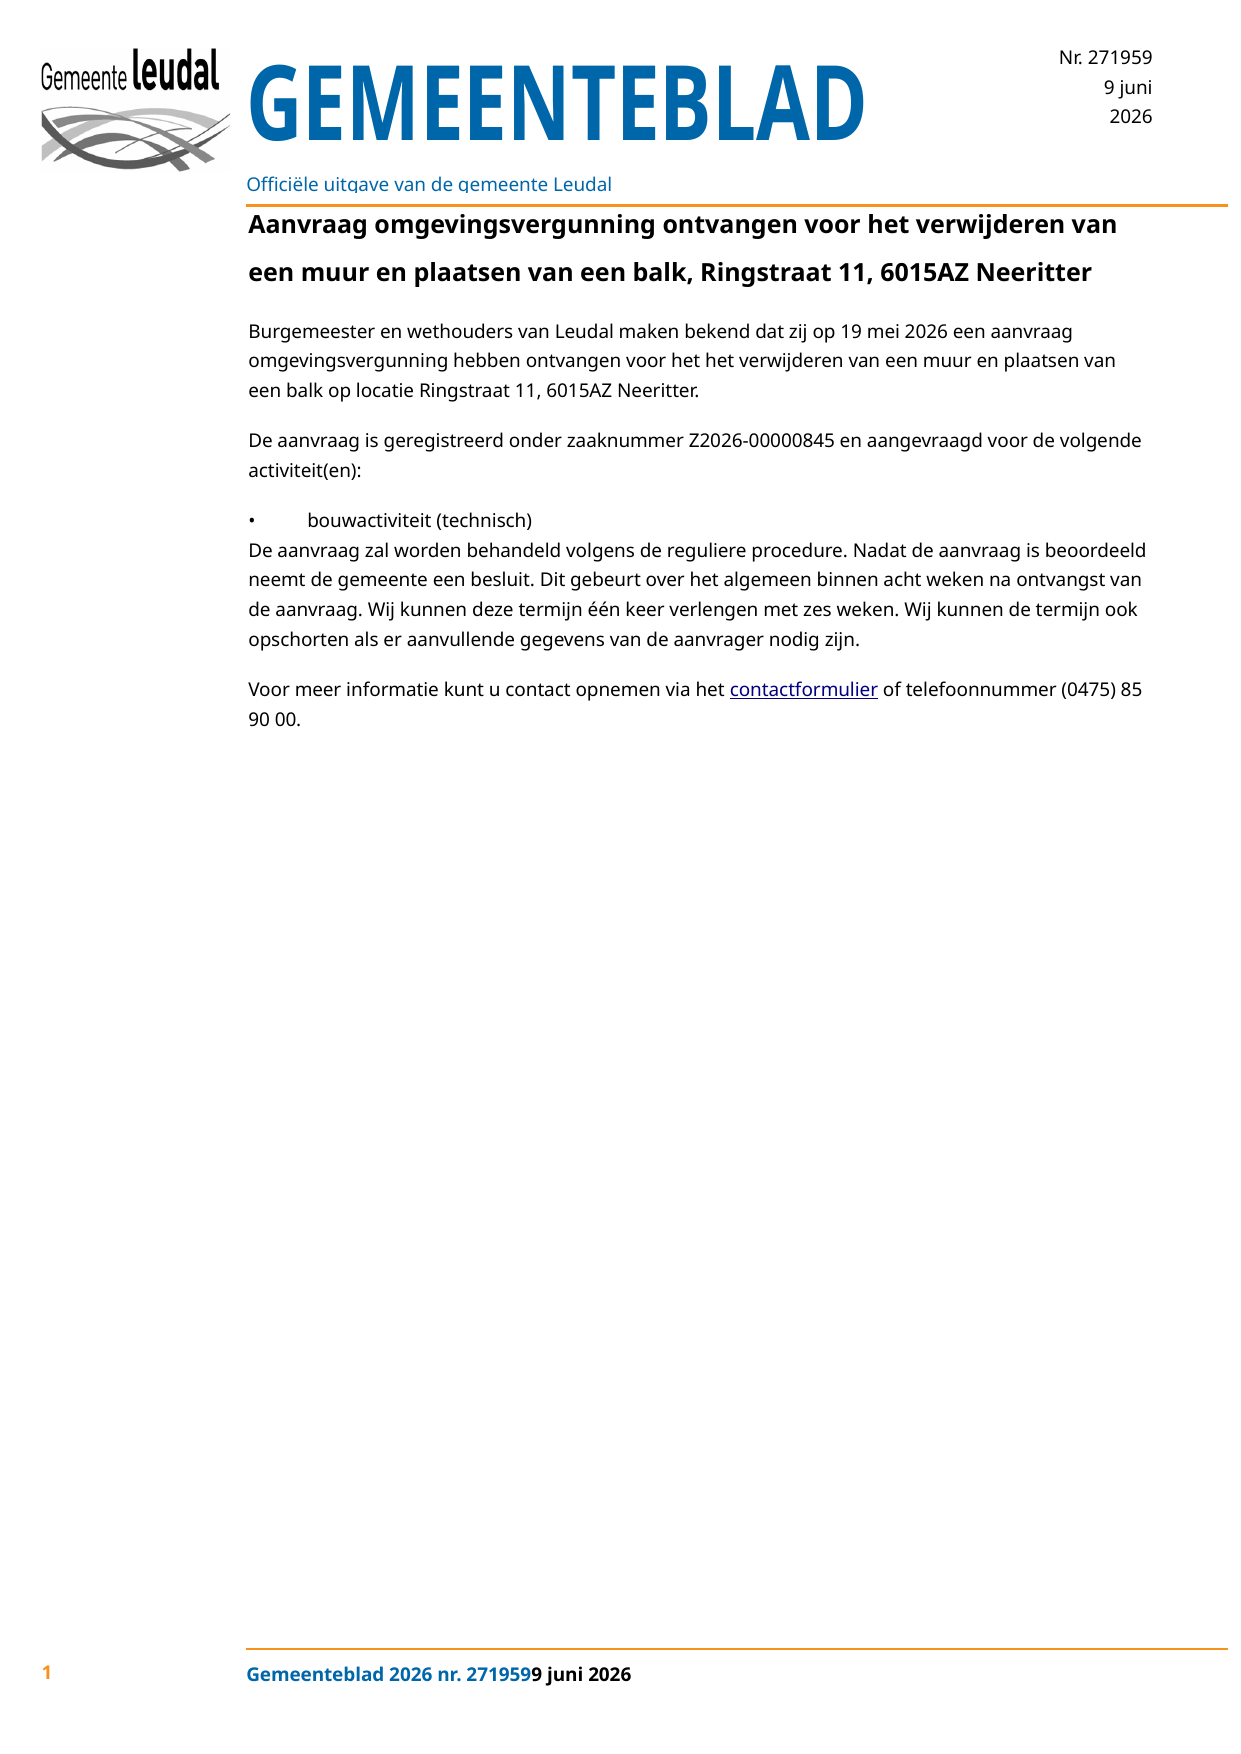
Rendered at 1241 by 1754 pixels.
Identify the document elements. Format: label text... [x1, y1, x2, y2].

picture [41, 47, 231, 172]
text De aanvraag zal worden behandeld volgens de reguliere procedure. Nadat de aanvraag is beoordeeld neemt de gemeente een besluit. Dit gebeurt over het algemeen binnen acht weken na ontvangst van de aanvraag. Wij kunnen deze termijn één keer verlengen met zes weken. Wij kunnen de termijn ook opschorten als er aanvullende gegevens van de aanvrager nodig zijn. [248, 537, 1152, 652]
text Aanvraag omgevingsvergunning ontvangen voor het verwijderen van een muur en plaatsen van een balk, Ringstraat 11, 6015AZ Neeritter [248, 207, 1152, 288]
text Burgemeester en wethouders van Leudal maken bekend dat zij op 19 mei 2026 een aanvraag omgevingsvergunning hebben ontvangen voor het het verwijderen van een muur en plaatsen van een balk op locatie Ringstraat 11, 6015AZ Neeritter. [248, 318, 1152, 403]
text De aanvraag is geregistreerd onder zaaknummer Z2026-00000845 en aangevraagd voor de volgende activiteit(en): [248, 427, 1152, 483]
text Voor meer informatie kunt u contact opnemen via het contactformulier of telefoonnummer (0475) 85 90 00. [248, 676, 1152, 732]
list bouwactiviteit (technisch) [248, 507, 1152, 533]
